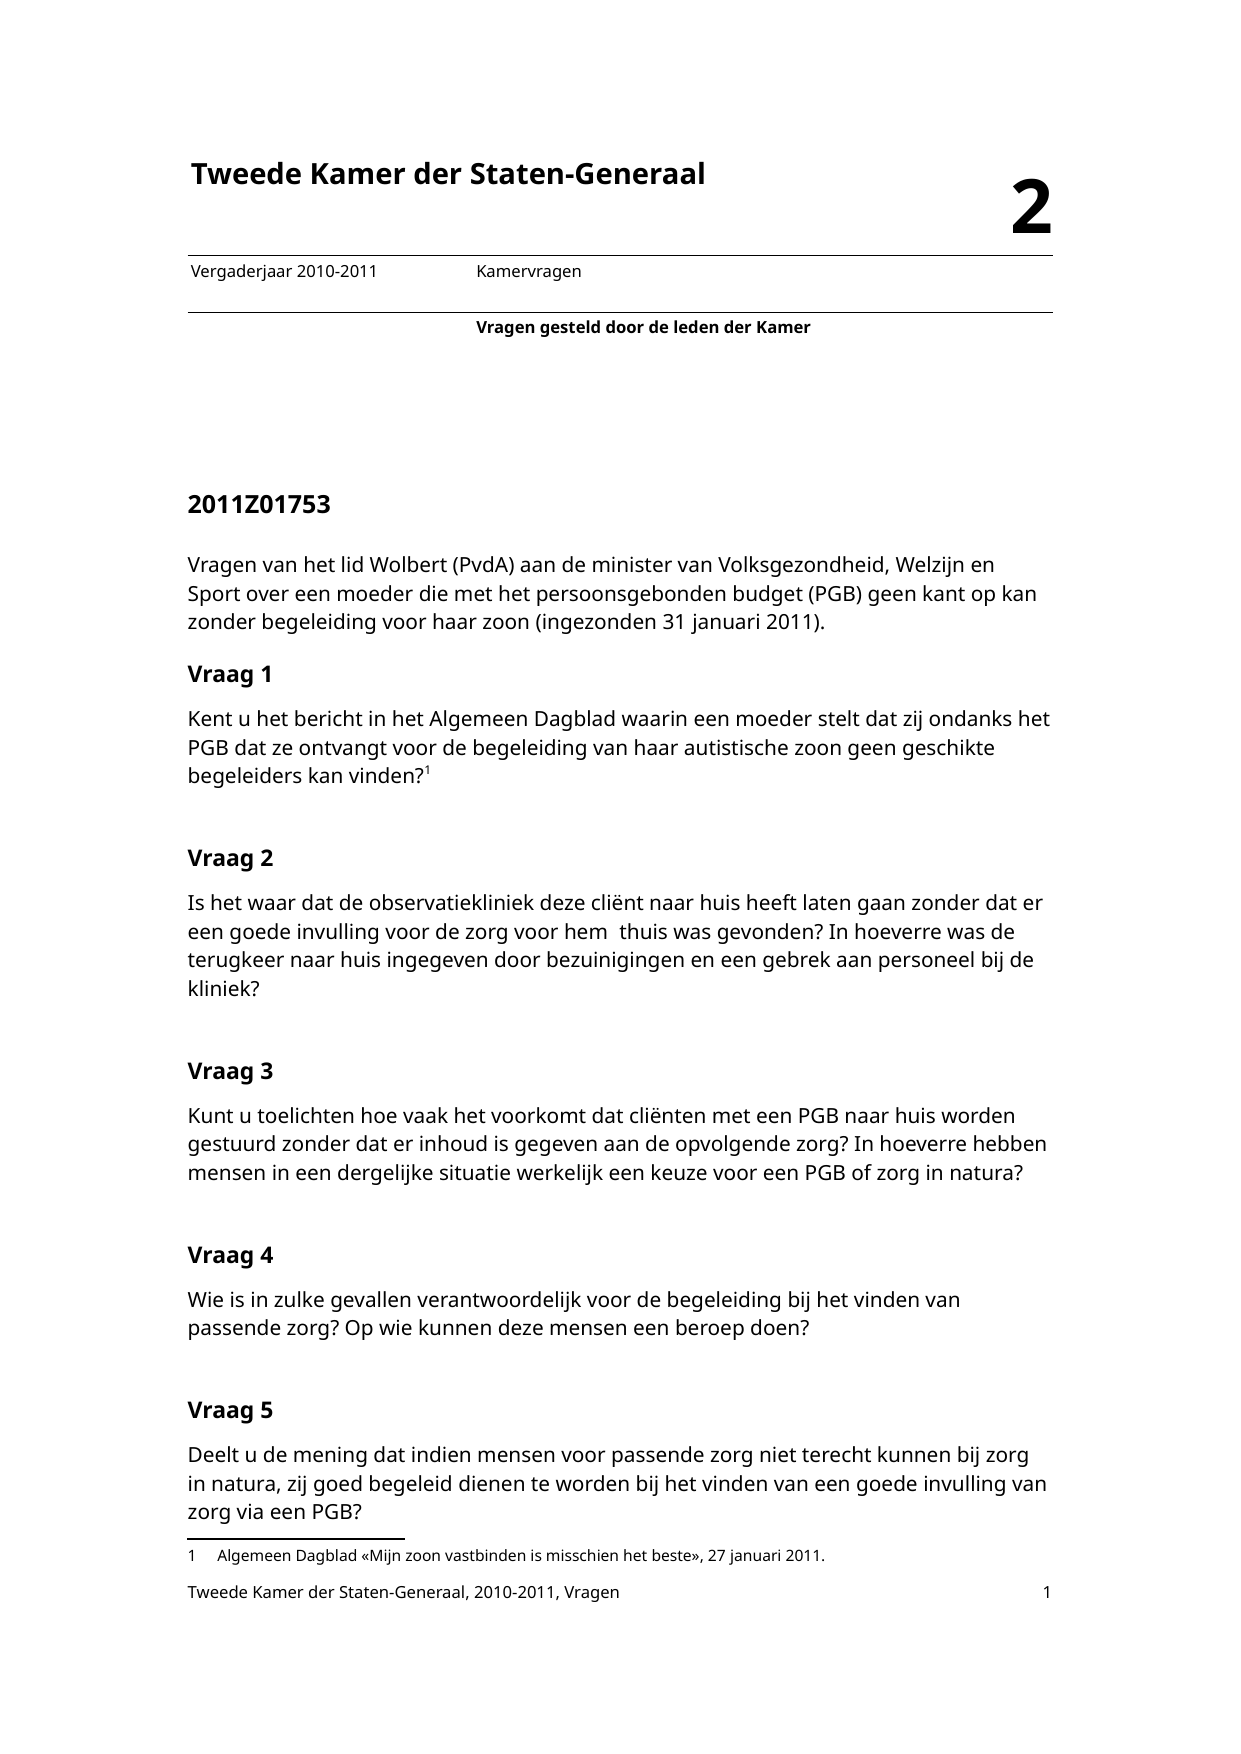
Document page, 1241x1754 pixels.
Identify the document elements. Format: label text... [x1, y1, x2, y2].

text 2011Z01753 [187, 487, 1053, 521]
text Vragen van het lid Wolbert (PvdA) aan de minister van Volksgezondheid, Welzijn en Sport over een moeder die met het persoonsgebonden budget (PGB) geen kant op kan zonder begeleiding voor haar zoon (ingezonden 31 januari 2011). [187, 550, 1053, 636]
table_header Tweede Kamer der Staten-Generaal [188, 150, 879, 255]
table_cell [188, 313, 473, 339]
text Deelt u de mening dat indien mensen voor passende zorg niet terecht kunnen bij zorg in natura, zij goed begeleid dienen te worden bij het vinden van een goede invulling van zorg via een PGB? [187, 1441, 1053, 1526]
subtitle Vraag 4 [187, 1239, 1053, 1270]
subtitle Vraag 5 [187, 1394, 1053, 1426]
text Wie is in zulke gevallen verantwoordelijk voor de begeleiding bij het vinden van passende zorg? Op wie kunnen deze mensen een beroep doen? [187, 1285, 1053, 1342]
text Kunt u toelichten hoe vaak het voorkomt dat cliënten met een PGB naar huis worden gestuurd zonder dat er inhoud is gegeven aan de opvolgende zorg? In hoeverre hebben mensen in een dergelijke situatie werkelijk een keuze voor een PGB of zorg in natura? [187, 1101, 1053, 1186]
text Kent u het bericht in het Algemeen Dagblad waarin een moeder stelt dat zij ondanks het PGB dat ze ontvangt voor de begeleiding van haar autistische zoon geen geschikte begeleiders kan vinden? [187, 704, 1053, 790]
table_cell Vergaderjaar 2010-2011 [188, 256, 473, 312]
table_cell Vragen gesteld door de leden der Kamer [473, 313, 1053, 339]
subtitle Vraag 3 [187, 1055, 1053, 1086]
table_cell Kamervragen [473, 256, 1053, 312]
subtitle Vraag 1 [187, 658, 1053, 689]
text Algemeen Dagblad «Mijn zoon vastbinden is misschien het beste», 27 januari 2011. [187, 1538, 1053, 1566]
table_header 2 [880, 150, 1053, 255]
subtitle Vraag 2 [187, 842, 1053, 873]
text Is het waar dat de observatiekliniek deze cliënt naar huis heeft laten gaan zonder dat er een goede invulling voor de zorg voor hem thuis was gevonden? In hoeverre was de terugkeer naar huis ingegeven door bezuinigingen en een gebrek aan personeel bij de kliniek? [187, 888, 1053, 1002]
